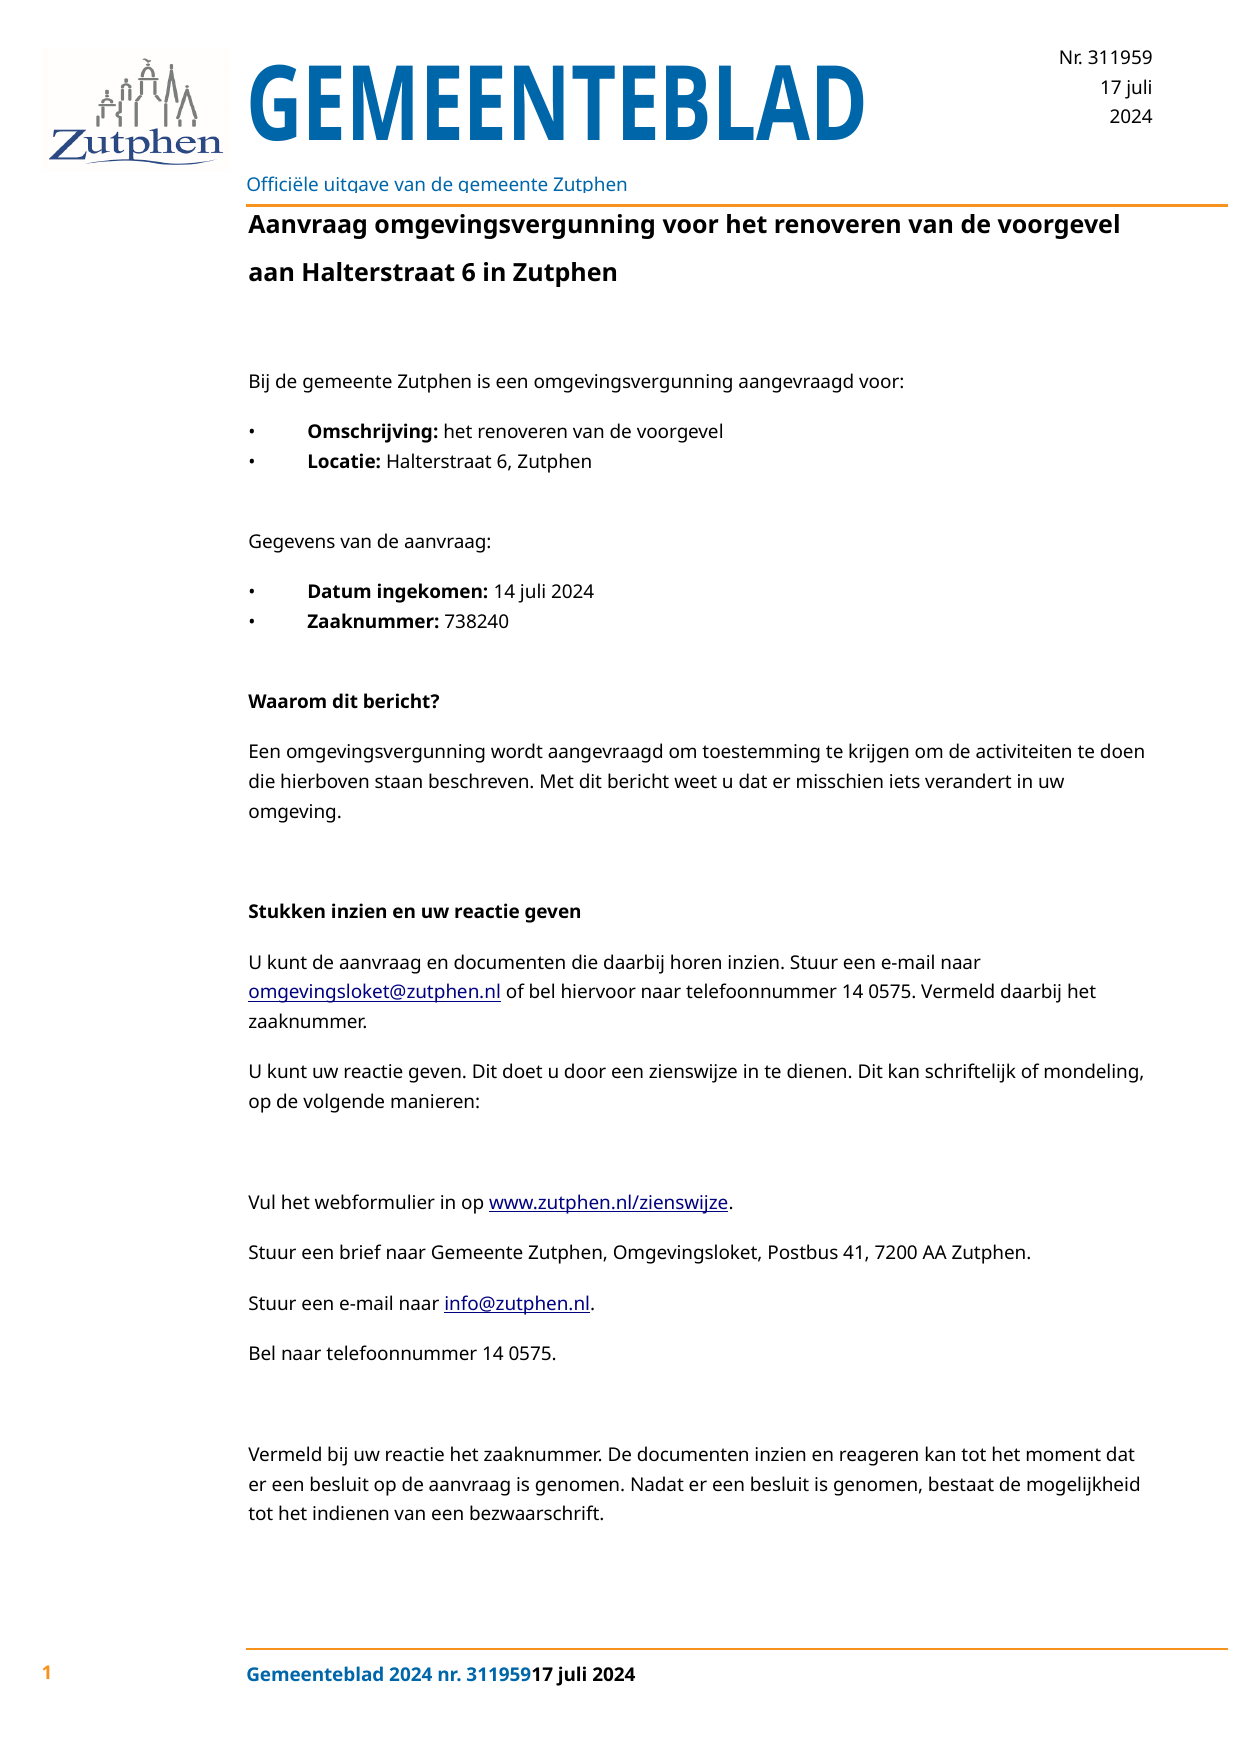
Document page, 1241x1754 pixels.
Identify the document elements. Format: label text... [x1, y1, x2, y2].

text Vermeld bij uw reactie het zaaknummer. De documenten inzien en reageren kan tot het moment dat er een besluit op de aanvraag is genomen. Nadat er een besluit is genomen, bestaat de mogelijkheid tot het indienen van een bezwaarschrift. [248, 1441, 1152, 1526]
text Stuur een e-mail naar info@zutphen.nl. [248, 1290, 1152, 1316]
text Stukken inzien en uw reactie geven [248, 899, 1152, 924]
list Locatie: Halterstraat 6, Zutphen [248, 448, 1152, 474]
text Bel naar telefoonnummer 14 0575. [248, 1340, 1152, 1366]
text U kunt de aanvraag en documenten die daarbij horen inzien. Stuur een e-mail naar omgevingsloket@zutphen.nl of bel hiervoor naar telefoonnummer 14 0575. Vermeld daarbij het zaaknummer. [248, 949, 1152, 1034]
picture [41, 47, 231, 172]
list Omschrijving: het renoveren van de voorgevel [248, 419, 1152, 444]
list Datum ingekomen: 14 juli 2024 [248, 579, 1152, 604]
text U kunt uw reactie geven. Dit doet u door een zienswijze in te dienen. Dit kan schriftelijk of mondeling, op de volgende manieren: [248, 1059, 1152, 1114]
list Zaaknummer: 738240 [248, 608, 1152, 634]
text Een omgevingsvergunning wordt aangevraagd om toestemming te krijgen om de activiteiten te doen die hierboven staan beschreven. Met dit bericht weet u dat er misschien iets verandert in uw omgeving. [248, 739, 1152, 824]
text Stuur een brief naar Gemeente Zutphen, Omgevingsloket, Postbus 41, 7200 AA Zutphen. [248, 1239, 1152, 1265]
text Vul het webformulier in op www.zutphen.nl/zienswijze. [248, 1189, 1152, 1215]
text Bij de gemeente Zutphen is een omgevingsvergunning aangevraagd voor: [248, 368, 1152, 394]
text Gegevens van de aanvraag: [248, 528, 1152, 554]
text Aanvraag omgevingsvergunning voor het renoveren van de voorgevel aan Halterstraat 6 in Zutphen [248, 207, 1152, 288]
text Waarom dit bericht? [248, 688, 1152, 714]
